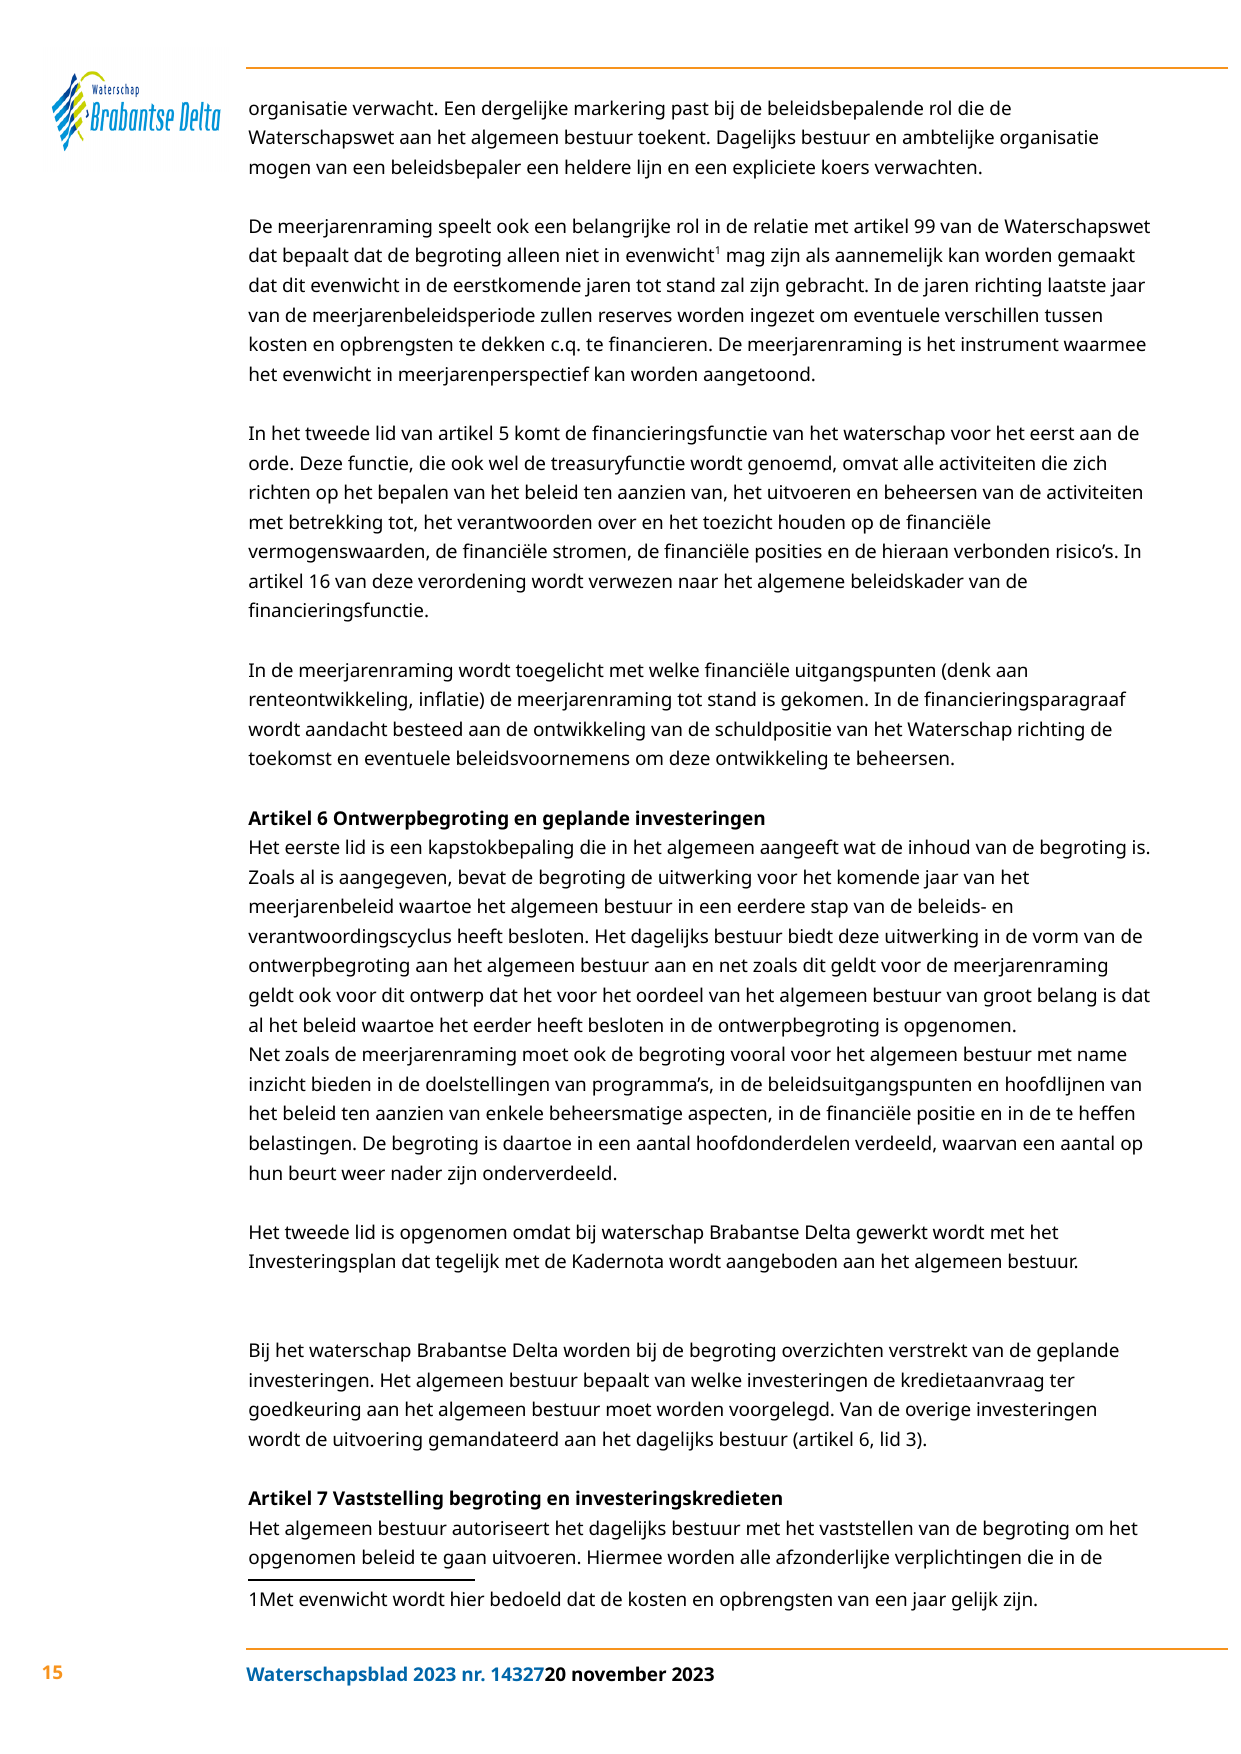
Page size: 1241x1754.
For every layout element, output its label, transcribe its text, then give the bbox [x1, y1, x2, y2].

picture [41, 47, 231, 172]
text Met evenwicht wordt hier bedoeld dat de kosten en opbrengsten van een jaar gelijk zijn. [248, 1586, 1152, 1612]
text Het eerste lid is een kapstokbepaling die in het algemeen aangeeft wat de inhoud van de begroting is. Zoals al is aangegeven, bevat de begroting de uitwerking voor het komende jaar van het meerjarenbeleid waartoe het algemeen bestuur in een eerdere stap van de beleids- en verantwoordingscyclus heeft besloten. Het dagelijks bestuur biedt deze uitwerking in de vorm van de ontwerpbegroting aan het algemeen bestuur aan en net zoals dit geldt voor de meerjarenraming geldt ook voor dit ontwerp dat het voor het oordeel van het algemeen bestuur van groot belang is dat al het beleid waartoe het eerder heeft besloten in de ontwerpbegroting is opgenomen. [248, 834, 1152, 1038]
text Net zoals de meerjarenraming moet ook de begroting vooral voor het algemeen bestuur met name inzicht bieden in de doelstellingen van programma’s, in de beleidsuitgangspunten en hoofdlijnen van het beleid ten aanzien van enkele beheersmatige aspecten, in de financiële positie en in de te heffen belastingen. De begroting is daartoe in een aantal hoofdonderdelen verdeeld, waarvan een aantal op hun beurt weer nader zijn onderverdeeld. [248, 1041, 1152, 1186]
text De meerjarenraming speelt ook een belangrijke rol in de relatie met artikel 99 van de Waterschapswet dat bepaalt dat de begroting alleen niet in evenwicht mag zijn als aannemelijk kan worden gemaakt dat dit evenwicht in de eerstkomende jaren tot stand zal zijn gebracht. In de jaren richting laatste jaar van de meerjarenbeleidsperiode zullen reserves worden ingezet om eventuele verschillen tussen kosten en opbrengsten te dekken c.q. te financieren. De meerjarenraming is het instrument waarmee het evenwicht in meerjarenperspectief kan worden aangetoond. [248, 213, 1152, 387]
text Artikel 6 Ontwerpbegroting en geplande investeringen [248, 805, 1152, 831]
text Het tweede lid is opgenomen omdat bij waterschap Brabantse Delta gewerkt wordt met het Investeringsplan dat tegelijk met de Kadernota wordt aangeboden aan het algemeen bestuur. [248, 1219, 1152, 1274]
text In het tweede lid van artikel 5 komt de financieringsfunctie van het waterschap voor het eerst aan de orde. Deze functie, die ook wel de treasuryfunctie wordt genoemd, omvat alle activiteiten die zich richten op het bepalen van het beleid ten aanzien van, het uitvoeren en beheersen van de activiteiten met betrekking tot, het verantwoorden over en het toezicht houden op de financiële vermogenswaarden, de financiële stromen, de financiële posities en de hieraan verbonden risico’s. In artikel 16 van deze verordening wordt verwezen naar het algemene beleidskader van de financieringsfunctie. [248, 420, 1152, 623]
text In de meerjarenraming wordt toegelicht met welke financiële uitgangspunten (denk aan renteontwikkeling, inflatie) de meerjarenraming tot stand is gekomen. In de financieringsparagraaf wordt aandacht besteed aan de ontwikkeling van de schuldpositie van het Waterschap richting de toekomst en eventuele beleidsvoornemens om deze ontwikkeling te beheersen. [248, 657, 1152, 771]
text Bij het waterschap Brabantse Delta worden bij de begroting overzichten verstrekt van de geplande investeringen. Het algemeen bestuur bepaalt van welke investeringen de kredietaanvraag ter goedkeuring aan het algemeen bestuur moet worden voorgelegd. Van de overige investeringen wordt de uitvoering gemandateerd aan het dagelijks bestuur (artikel 6, lid 3). [248, 1337, 1152, 1452]
text Artikel 7 Vaststelling begroting en investeringskredieten [248, 1485, 1152, 1511]
text organisatie verwacht. Een dergelijke markering past bij de beleidsbepalende rol die de Waterschapswet aan het algemeen bestuur toekent. Dagelijks bestuur en ambtelijke organisatie mogen van een beleidsbepaler een heldere lijn en een expliciete koers verwachten. [248, 95, 1152, 180]
text Het algemeen bestuur autoriseert het dagelijks bestuur met het vaststellen van de begroting om het opgenomen beleid te gaan uitvoeren. Hiermee worden alle afzonderlijke verplichtingen die in de [248, 1515, 1152, 1570]
